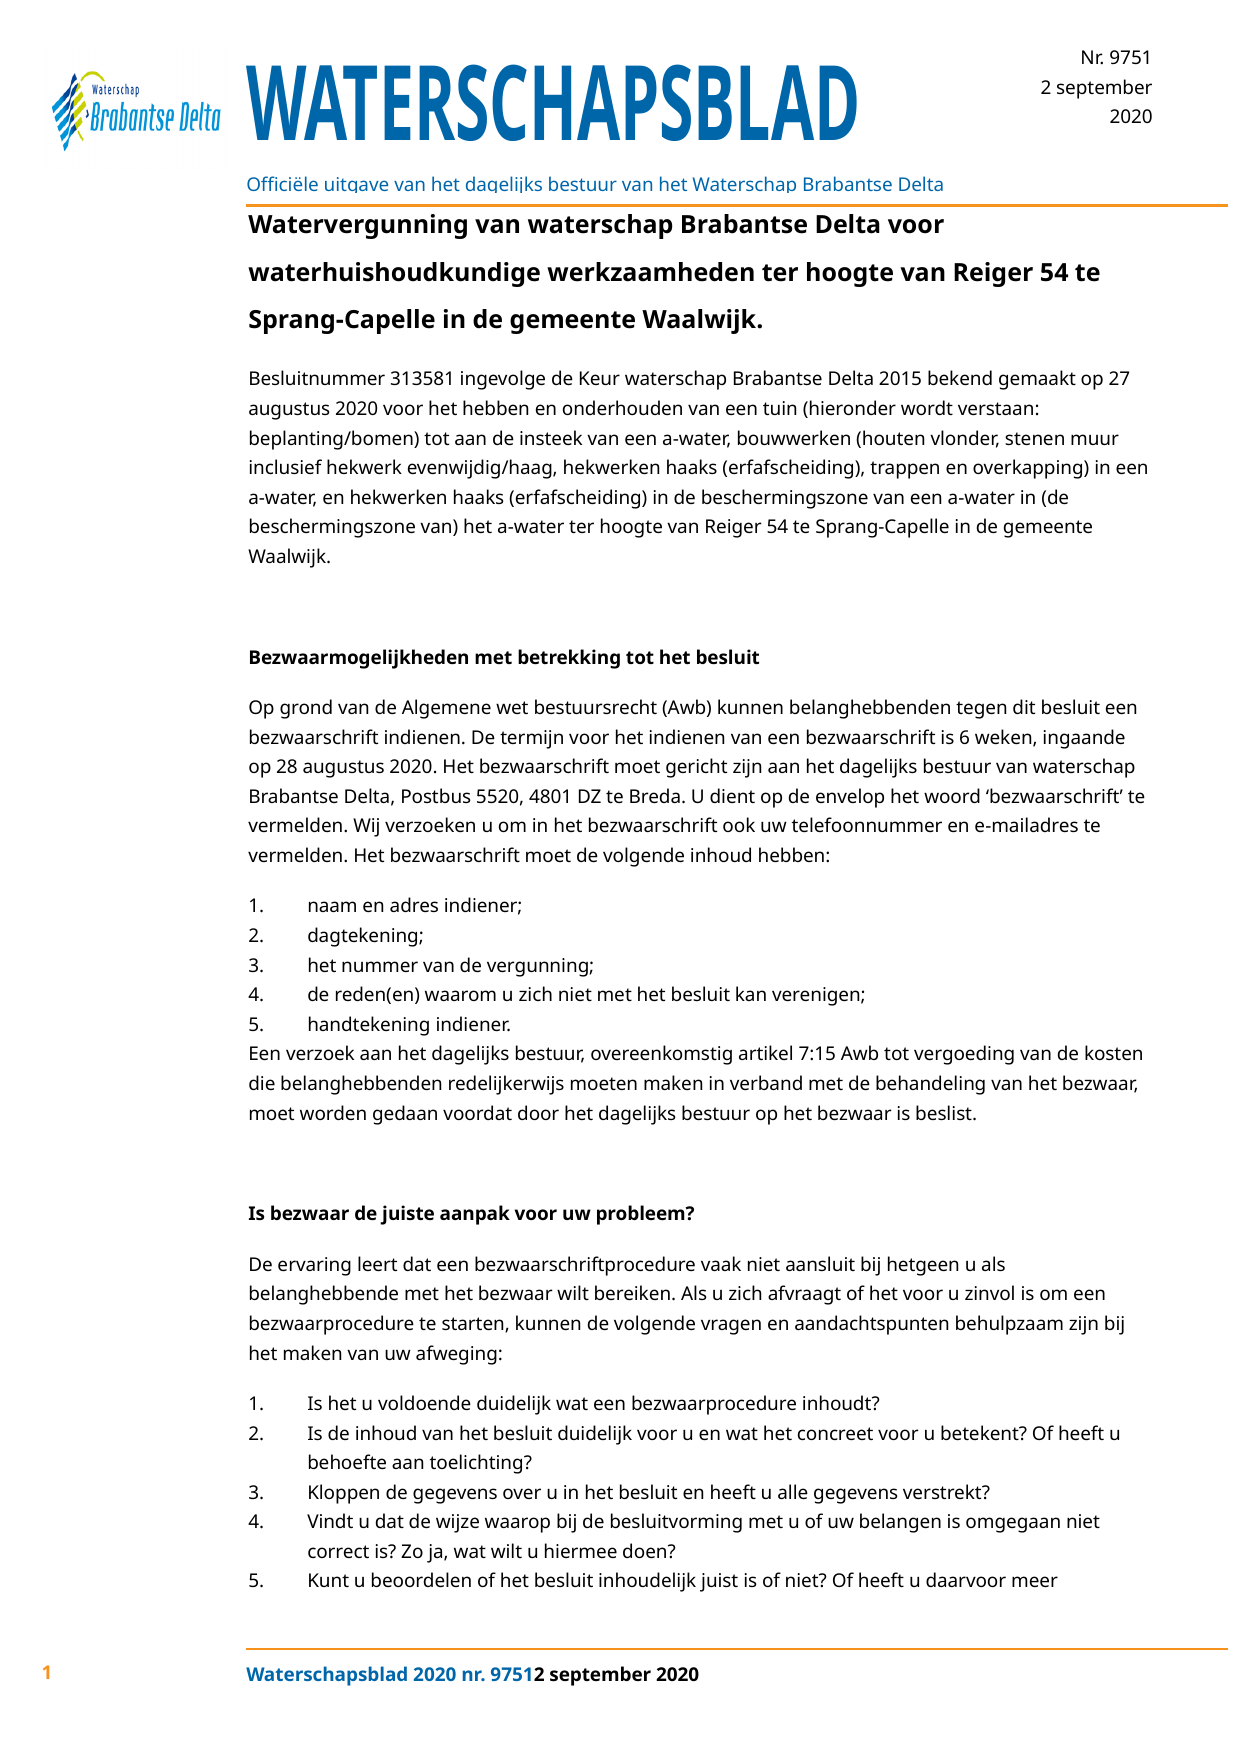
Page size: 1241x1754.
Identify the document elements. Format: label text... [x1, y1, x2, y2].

list de reden(en) waarom u zich niet met het besluit kan verenigen; [248, 981, 1152, 1007]
text De ervaring leert dat een bezwaarschriftprocedure vaak niet aansluit bij hetgeen u als belanghebbende met het bezwaar wilt bereiken. Als u zich afvraagt of het voor u zinvol is om een bezwaarprocedure te starten, kunnen de volgende vragen en aandachtspunten behulpzaam zijn bij het maken van uw afweging: [248, 1251, 1152, 1365]
list dagtekening; [248, 922, 1152, 948]
text Watervergunning van waterschap Brabantse Delta voor waterhuishoudkundige werkzaamheden ter hoogte van Reiger 54 te Sprang-Capelle in de gemeente Waalwijk. [248, 207, 1152, 336]
text Besluitnummer 313581 ingevolge de Keur waterschap Brabantse Delta 2015 bekend gemaakt op 27 augustus 2020 voor het hebben en onderhouden van een tuin (hieronder wordt verstaan: beplanting/bomen) tot aan de insteek van een a-water, bouwwerken (houten vlonder, stenen muur inclusief hekwerk evenwijdig/haag, hekwerken haaks (erfafscheiding), trappen en overkapping) in een a-water, en hekwerken haaks (erfafscheiding) in de beschermingszone van een a-water in (de beschermingszone van) het a-water ter hoogte van Reiger 54 te Sprang-Capelle in de gemeente Waalwijk. [248, 366, 1152, 569]
text Een verzoek aan het dagelijks bestuur, overeenkomstig artikel 7:15 Awb tot vergoeding van de kosten die belanghebbenden redelijkerwijs moeten maken in verband met de behandeling van het bezwaar, moet worden gedaan voordat door het dagelijks bestuur op het bezwaar is beslist. [248, 1041, 1152, 1125]
list Kloppen de gegevens over u in het besluit en heeft u alle gegevens verstrekt? [248, 1479, 1152, 1504]
list Kunt u beoordelen of het besluit inhoudelijk juist is of niet? Of heeft u daarvoor meer [248, 1568, 1152, 1593]
list Is het u voldoende duidelijk wat een bezwaarprocedure inhoudt? [248, 1390, 1152, 1416]
list het nummer van de vergunning; [248, 952, 1152, 977]
text Bezwaarmogelijkheden met betrekking tot het besluit [248, 644, 1152, 669]
list handtekening indiener. [248, 1011, 1152, 1037]
text Op grond van de Algemene wet bestuursrecht (Awb) kunnen belanghebbenden tegen dit besluit een bezwaarschrift indienen. De termijn voor het indienen van een bezwaarschrift is 6 weken, ingaande op 28 augustus 2020. Het bezwaarschrift moet gericht zijn aan het dagelijks bestuur van waterschap Brabantse Delta, Postbus 5520, 4801 DZ te Breda. U dient op de envelop het woord ‘bezwaarschrift’ te vermelden. Wij verzoeken u om in het bezwaarschrift ook uw telefoonnummer en e‑mailadres te vermelden. Het bezwaarschrift moet de volgende inhoud hebben: [248, 694, 1152, 868]
picture [41, 47, 231, 172]
text Is bezwaar de juiste aanpak voor uw probleem? [248, 1201, 1152, 1226]
list Is de inhoud van het besluit duidelijk voor u en wat het concreet voor u betekent? Of heeft u behoefte aan toelichting? [248, 1420, 1152, 1475]
list Vindt u dat de wijze waarop bij de besluitvorming met u of uw belangen is omgegaan niet correct is? Zo ja, wat wilt u hiermee doen? [248, 1508, 1152, 1564]
list naam en adres indiener; [248, 893, 1152, 918]
